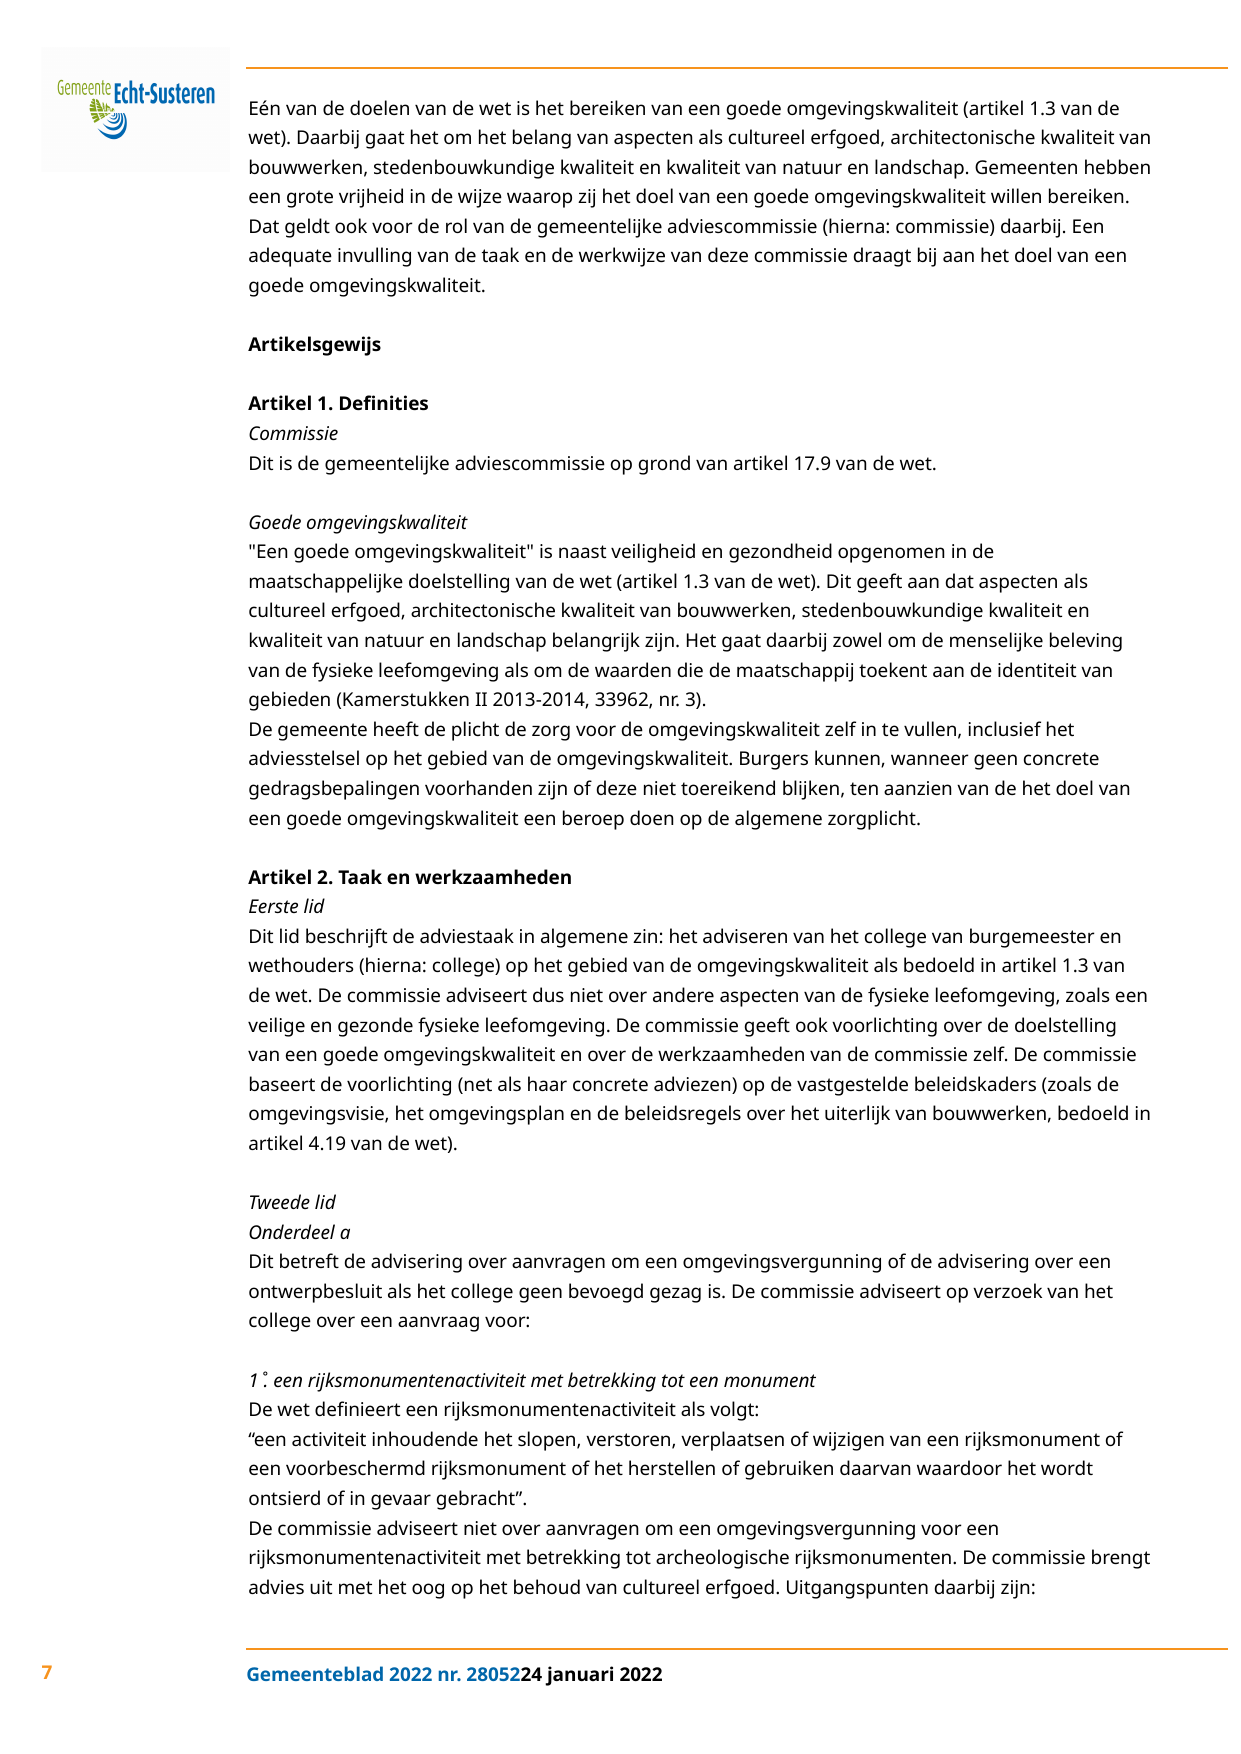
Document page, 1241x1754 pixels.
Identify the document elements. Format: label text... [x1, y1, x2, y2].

text Dit is de gemeentelijke adviescommissie op grond van artikel 17.9 van de wet. [248, 450, 1152, 476]
text Artikelsgewijs [248, 331, 1152, 357]
text Commissie [248, 420, 1152, 446]
text De wet definieert een rijksmonumentenactiviteit als volgt: [248, 1396, 1152, 1422]
text Artikel 1. Definities [248, 391, 1152, 416]
picture [41, 47, 231, 172]
text Dit lid beschrijft de adviestaak in algemene zin: het adviseren van het college van burgemeester en wethouders (hierna: college) op het gebied van de omgevingskwaliteit als bedoeld in artikel 1.3 van de wet. De commissie adviseert dus niet over andere aspecten van de fysieke leefomgeving, zoals een veilige en gezonde fysieke leefomgeving. De commissie geeft ook voorlichting over de doelstelling van een goede omgevingskwaliteit en over de werkzaamheden van de commissie zelf. De commissie baseert de voorlichting (net als haar concrete adviezen) op de vastgestelde beleidskaders (zoals de omgevingsvisie, het omgevingsplan en de beleidsregels over het uiterlijk van bouwwerken, bedoeld in artikel 4.19 van de wet). [248, 923, 1152, 1156]
text Goede omgevingskwaliteit [248, 509, 1152, 535]
text "Een goede omgevingskwaliteit" is naast veiligheid en gezondheid opgenomen in de maatschappelijke doelstelling van de wet (artikel 1.3 van de wet). Dit geeft aan dat aspecten als cultureel erfgoed, architectonische kwaliteit van bouwwerken, stedenbouwkundige kwaliteit en kwaliteit van natuur en landschap belangrijk zijn. Het gaat daarbij zowel om de menselijke beleving van de fysieke leefomgeving als om de waarden die de maatschappij toekent aan de identiteit van gebieden (Kamerstukken II 2013-2014, 33962, nr. 3). [248, 538, 1152, 712]
text Eén van de doelen van de wet is het bereiken van een goede omgevingskwaliteit (artikel 1.3 van de wet). Daarbij gaat het om het belang van aspecten als cultureel erfgoed, architectonische kwaliteit van bouwwerken, stedenbouwkundige kwaliteit en kwaliteit van natuur en landschap. Gemeenten hebben een grote vrijheid in de wijze waarop zij het doel van een goede omgevingskwaliteit willen bereiken. Dat geldt ook voor de rol van de gemeentelijke adviescommissie (hierna: commissie) daarbij. Een adequate invulling van de taak en de werkwijze van deze commissie draagt bij aan het doel van een goede omgevingskwaliteit. [248, 95, 1152, 298]
text Artikel 2. Taak en werkzaamheden [248, 864, 1152, 890]
text De commissie adviseert niet over aanvragen om een omgevingsvergunning voor een rijksmonumentenactiviteit met betrekking tot archeologische rijksmonumenten. De commissie brengt advies uit met het oog op het behoud van cultureel erfgoed. Uitgangspunten daarbij zijn: [248, 1515, 1152, 1600]
text Onderdeel a [248, 1219, 1152, 1245]
text Dit betreft de advisering over aanvragen om een omgevingsvergunning of de advisering over een ontwerpbesluit als het college geen bevoegd gezag is. De commissie adviseert op verzoek van het college over een aanvraag voor: [248, 1248, 1152, 1333]
text De gemeente heeft de plicht de zorg voor de omgevingskwaliteit zelf in te vullen, inclusief het adviesstelsel op het gebied van de omgevingskwaliteit. Burgers kunnen, wanneer geen concrete gedragsbepalingen voorhanden zijn of deze niet toereikend blijken, ten aanzien van de het doel van een goede omgevingskwaliteit een beroep doen op de algemene zorgplicht. [248, 716, 1152, 831]
text Eerste lid [248, 893, 1152, 919]
text “een activiteit inhoudende het slopen, verstoren, verplaatsen of wijzigen van een rijksmonument of een voorbeschermd rijksmonument of het herstellen of gebruiken daarvan waardoor het wordt ontsierd of in gevaar gebracht”. [248, 1426, 1152, 1511]
text Tweede lid [248, 1189, 1152, 1215]
text 1 ̊. een rijksmonumentenactiviteit met betrekking tot een monument [248, 1367, 1152, 1393]
